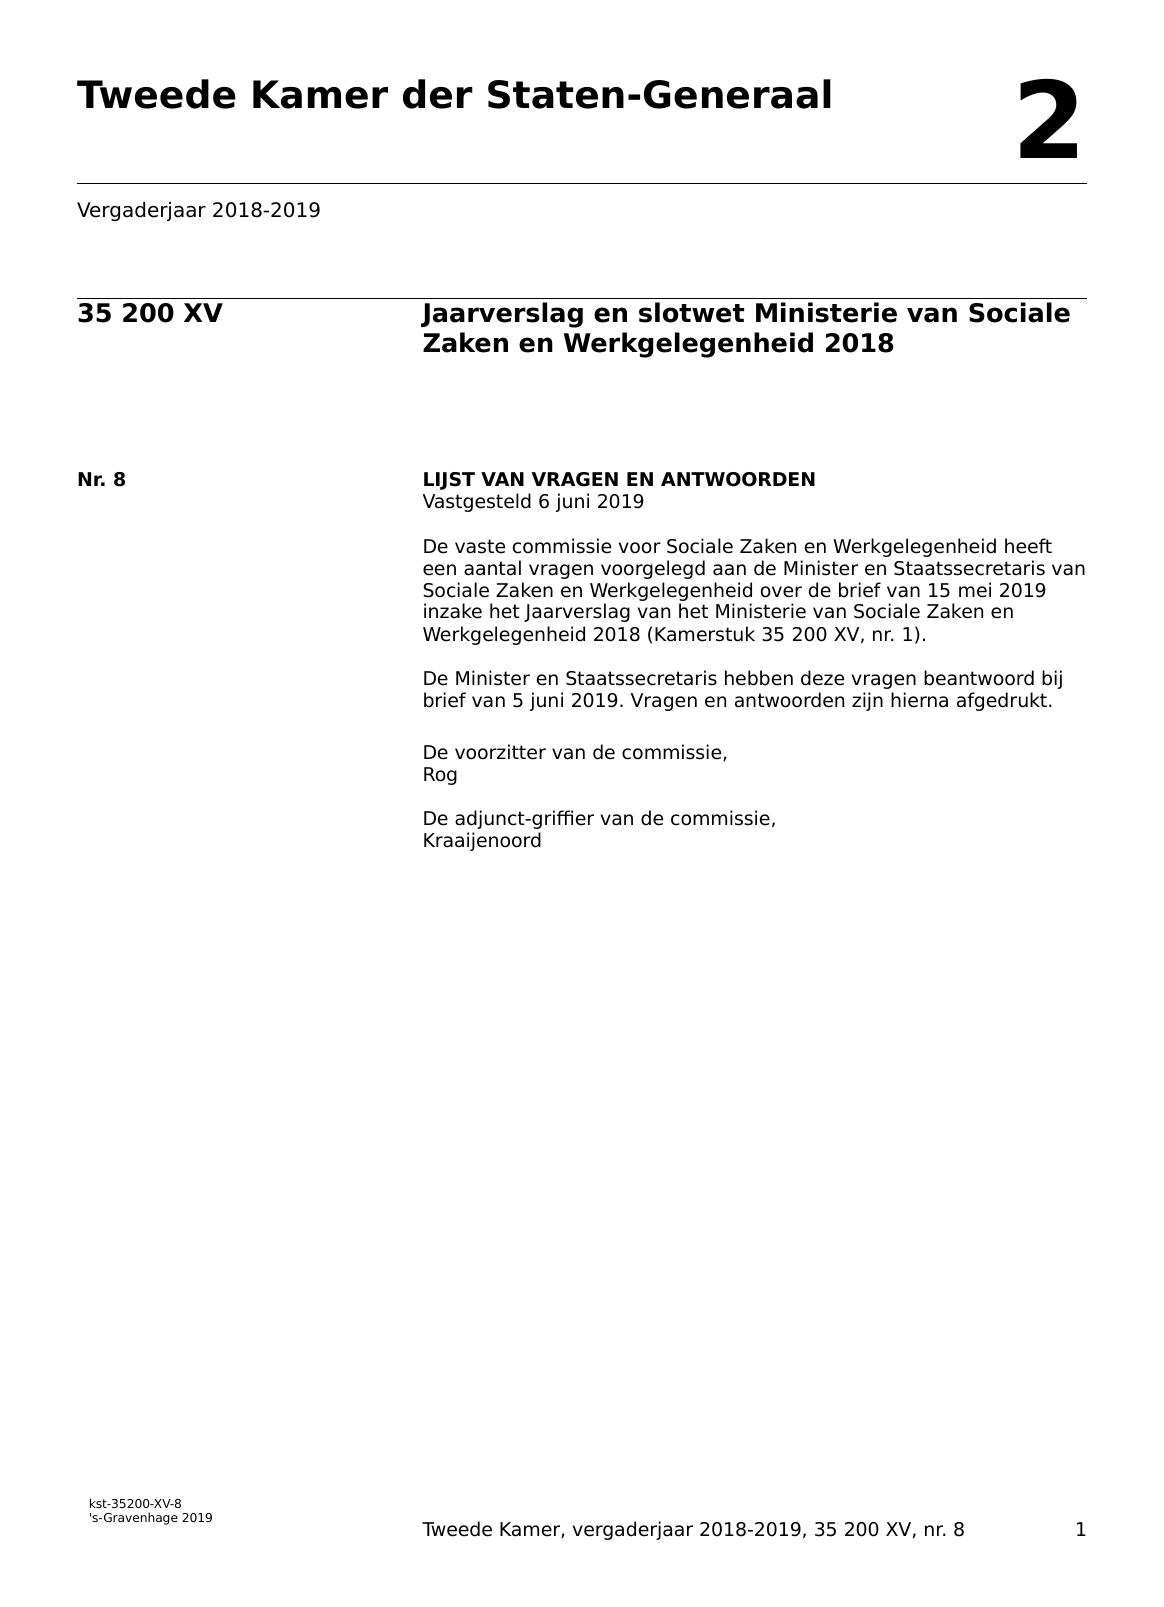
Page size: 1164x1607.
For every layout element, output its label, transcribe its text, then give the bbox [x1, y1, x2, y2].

text De adjunct-griffier van de commissie, Kraaijenoord [422, 808, 1087, 852]
text De voorzitter van de commissie, Rog [422, 742, 1087, 786]
text De Minister en Staatssecretaris hebben deze vragen beantwoord bij brief van 5 juni 2019. Vragen en antwoorden zijn hierna afgedrukt. [422, 668, 1087, 712]
text Vastgesteld 6 juni 2019 [422, 491, 1087, 513]
subtitle 35 200 XV Jaarverslag en slotwet Ministerie van Sociale Zaken en Werkgelegenheid 2018 [77, 299, 1087, 358]
table_cell Vergaderjaar 2018-2019 [77, 184, 1087, 298]
subtitle Nr. 8 LIJST VAN VRAGEN EN ANTWOORDEN [77, 469, 1087, 491]
text kst-35200-XV-8 [88, 1497, 323, 1511]
text De vaste commissie voor Sociale Zaken en Werkgelegenheid heeft een aantal vragen voorgelegd aan de Minister en Staatssecretaris van Sociale Zaken en Werkgelegenheid over de brief van 15 mei 2019 inzake het Jaarverslag van het Ministerie van Sociale Zaken en Werkgelegenheid 2018 (Kamerstuk 35 200 XV, nr. 1). [422, 536, 1087, 645]
text 's-Gravenhage 2019 [88, 1511, 323, 1525]
table_header Tweede Kamer der Staten-Generaal [77, 59, 886, 183]
table_header 2 [886, 59, 1087, 183]
